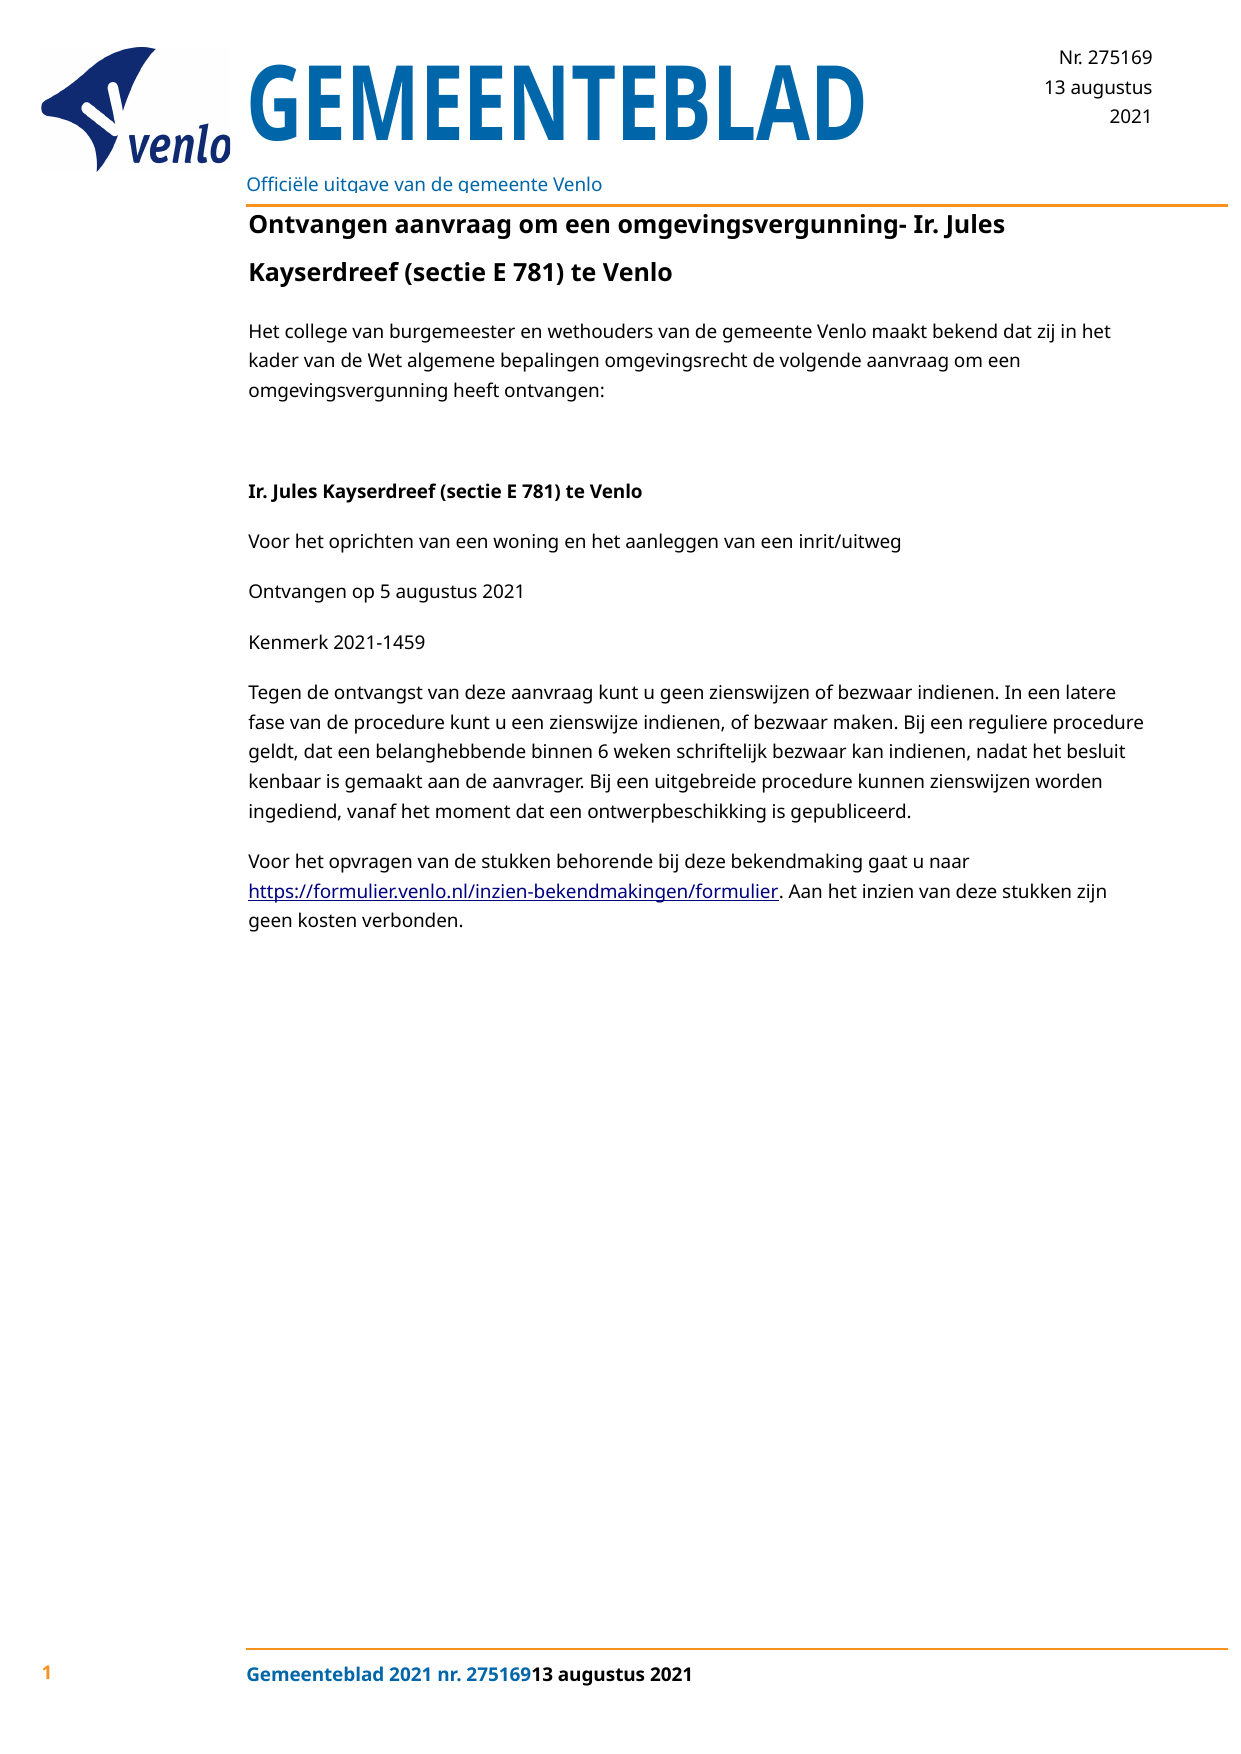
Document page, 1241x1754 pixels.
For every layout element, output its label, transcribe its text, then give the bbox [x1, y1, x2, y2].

text Kenmerk 2021-1459 [248, 629, 1152, 655]
text Voor het opvragen van de stukken behorende bij deze bekendmaking gaat u naar https://formulier.venlo.nl/inzien-bekendmakingen/formulier. Aan het inzien van deze stukken zijn geen kosten verbonden. [248, 848, 1152, 933]
text Ontvangen op 5 augustus 2021 [248, 579, 1152, 604]
text Ir. Jules Kayserdreef (sectie E 781) te Venlo [248, 478, 1152, 504]
text Voor het oprichten van een woning en het aanleggen van een inrit/uitweg [248, 528, 1152, 554]
text Tegen de ontvangst van deze aanvraag kunt u geen zienswijzen of bezwaar indienen. In een latere fase van de procedure kunt u een zienswijze indienen, of bezwaar maken. Bij een reguliere procedure geldt, dat een belanghebbende binnen 6 weken schriftelijk bezwaar kan indienen, nadat het besluit kenbaar is gemaakt aan de aanvrager. Bij een uitgebreide procedure kunnen zienswijzen worden ingediend, vanaf het moment dat een ontwerpbeschikking is gepubliceerd. [248, 679, 1152, 824]
picture [41, 47, 231, 172]
text Ontvangen aanvraag om een omgevingsvergunning- Ir. Jules Kayserdreef (sectie E 781) te Venlo [248, 207, 1152, 288]
text Het college van burgemeester en wethouders van de gemeente Venlo maakt bekend dat zij in het kader van de Wet algemene bepalingen omgevingsrecht de volgende aanvraag om een omgevingsvergunning heeft ontvangen: [248, 318, 1152, 403]
